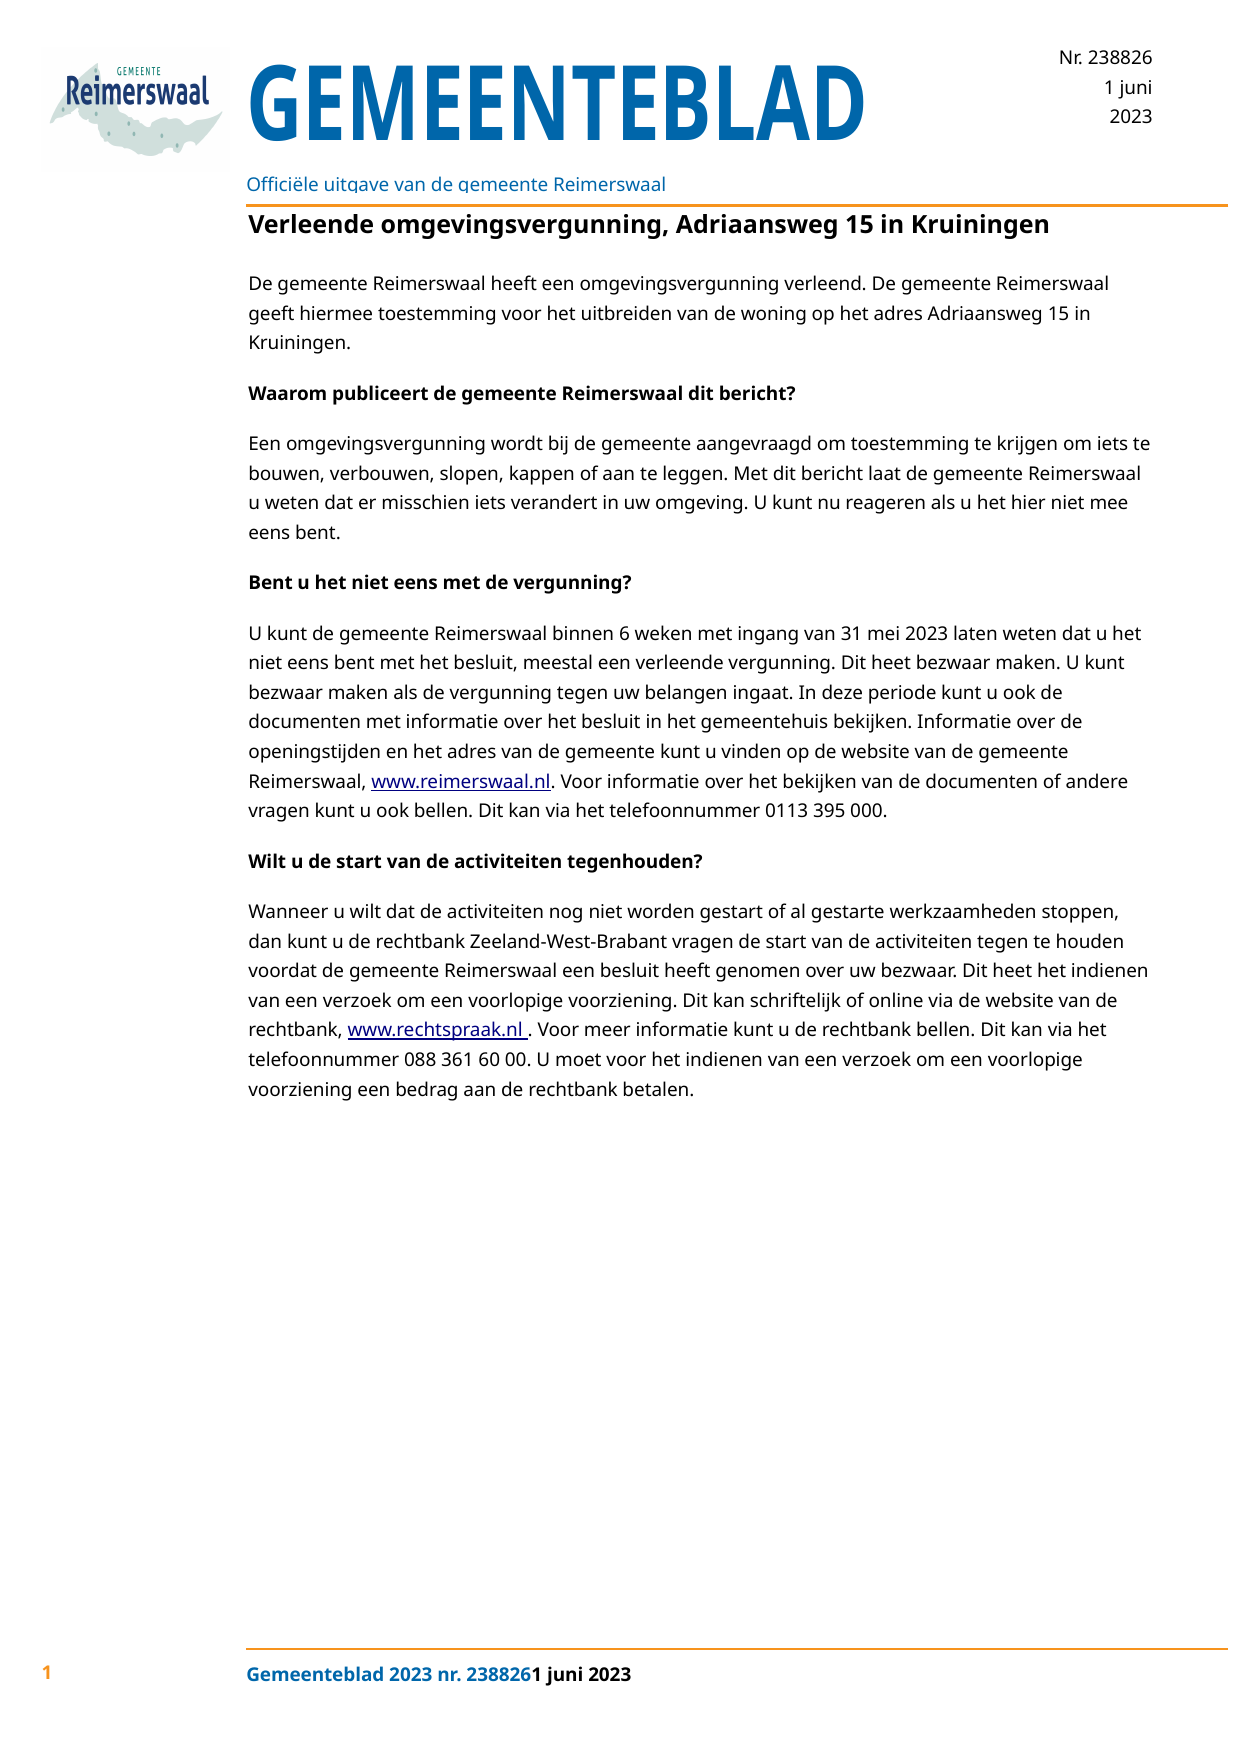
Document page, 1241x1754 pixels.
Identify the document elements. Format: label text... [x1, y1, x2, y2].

text Waarom publiceert de gemeente Reimerswaal dit bericht? [248, 380, 1152, 406]
text U kunt de gemeente Reimerswaal binnen 6 weken met ingang van 31 mei 2023 laten weten dat u het niet eens bent met het besluit, meestal een verleende vergunning. Dit heet bezwaar maken. U kunt bezwaar maken als de vergunning tegen uw belangen ingaat. In deze periode kunt u ook de documenten met informatie over het besluit in het gemeentehuis bekijken. Informatie over de openingstijden en het adres van de gemeente kunt u vinden op de website van de gemeente Reimerswaal, www.reimerswaal.nl. Voor informatie over het bekijken van de documenten of andere vragen kunt u ook bellen. Dit kan via het telefoonnummer 0113 395 000. [248, 620, 1152, 823]
text Bent u het niet eens met de vergunning? [248, 569, 1152, 595]
picture [41, 47, 231, 172]
text Wanneer u wilt dat de activiteiten nog niet worden gestart of al gestarte werkzaamheden stoppen, dan kunt u de rechtbank Zeeland-West-Brabant vragen de start van de activiteiten tegen te houden voordat de gemeente Reimerswaal een besluit heeft genomen over uw bezwaar. Dit heet het indienen van een verzoek om een voorlopige voorziening. Dit kan schriftelijk of online via de website van de rechtbank, www.rechtspraak.nl . Voor meer informatie kunt u de rechtbank bellen. Dit kan via het telefoonnummer 088 361 60 00. U moet voor het indienen van een verzoek om een voorlopige voorziening een bedrag aan de rechtbank betalen. [248, 898, 1152, 1101]
text Wilt u de start van de activiteiten tegenhouden? [248, 848, 1152, 873]
text De gemeente Reimerswaal heeft een omgevingsvergunning verleend. De gemeente Reimerswaal geeft hiermee toestemming voor het uitbreiden van de woning op het adres Adriaansweg 15 in Kruiningen. [248, 270, 1152, 355]
text Een omgevingsvergunning wordt bij de gemeente aangevraagd om toestemming te krijgen om iets te bouwen, verbouwen, slopen, kappen of aan te leggen. Met dit bericht laat de gemeente Reimerswaal u weten dat er misschien iets verandert in uw omgeving. U kunt nu reageren als u het hier niet mee eens bent. [248, 430, 1152, 545]
text Verleende omgevingsvergunning, Adriaansweg 15 in Kruiningen [248, 207, 1152, 241]
